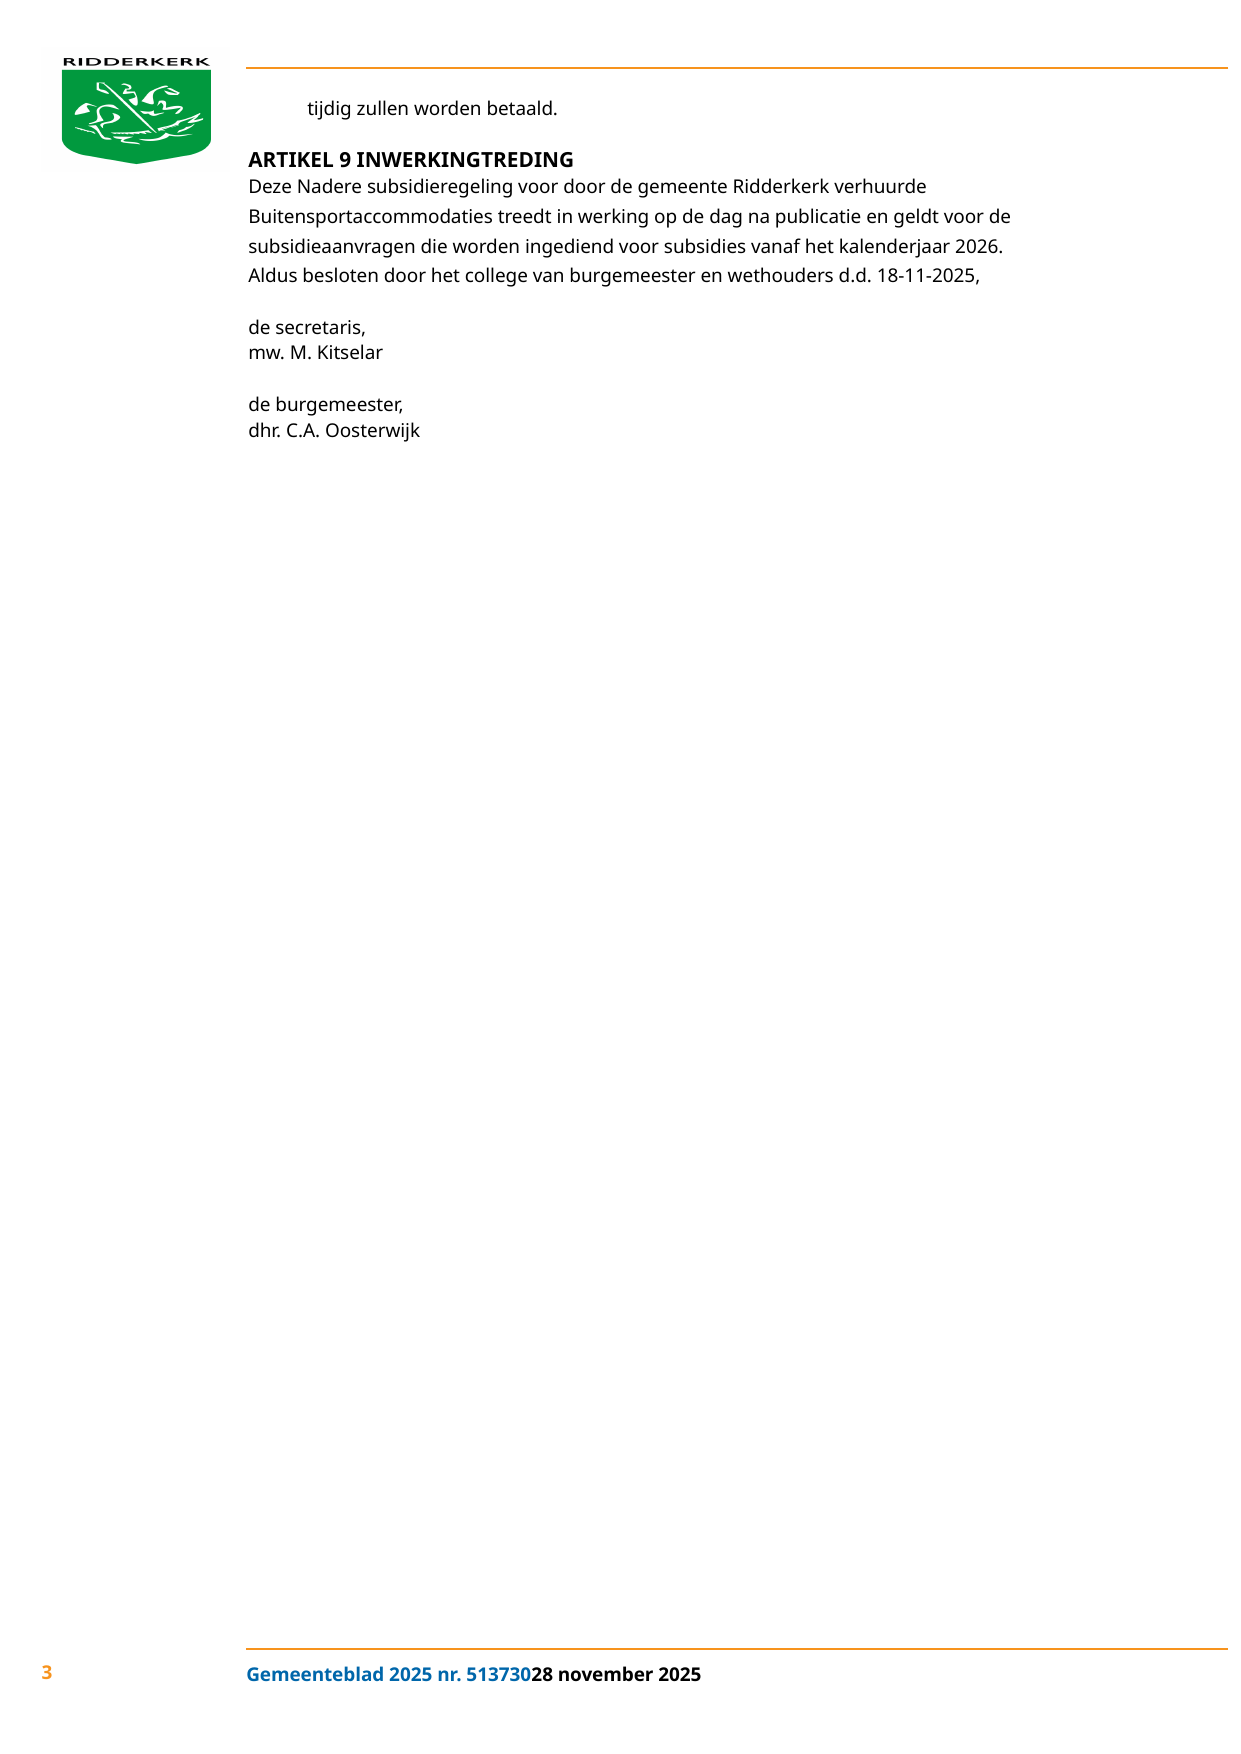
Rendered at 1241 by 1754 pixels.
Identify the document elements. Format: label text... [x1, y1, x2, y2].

picture [41, 47, 231, 172]
text mw. M. Kitselar [248, 339, 1152, 365]
text de burgemeester, [248, 391, 1152, 417]
text Deze Nadere subsidieregeling voor door de gemeente Ridderkerk verhuurde Buitensportaccommodaties treedt in werking op de dag na publicatie en geldt voor de subsidieaanvragen die worden ingediend voor subsidies vanaf het kalenderjaar 2026. [248, 174, 1152, 258]
text ARTIKEL 9 INWERKINGTREDING [248, 145, 1152, 174]
text dhr. C.A. Oosterwijk [248, 417, 1152, 442]
list tijdig zullen worden betaald. [248, 95, 1152, 121]
text Aldus besloten door het college van burgemeester en wethouders d.d. 18-11-2025, [248, 262, 1152, 288]
text de secretaris, [248, 314, 1152, 339]
